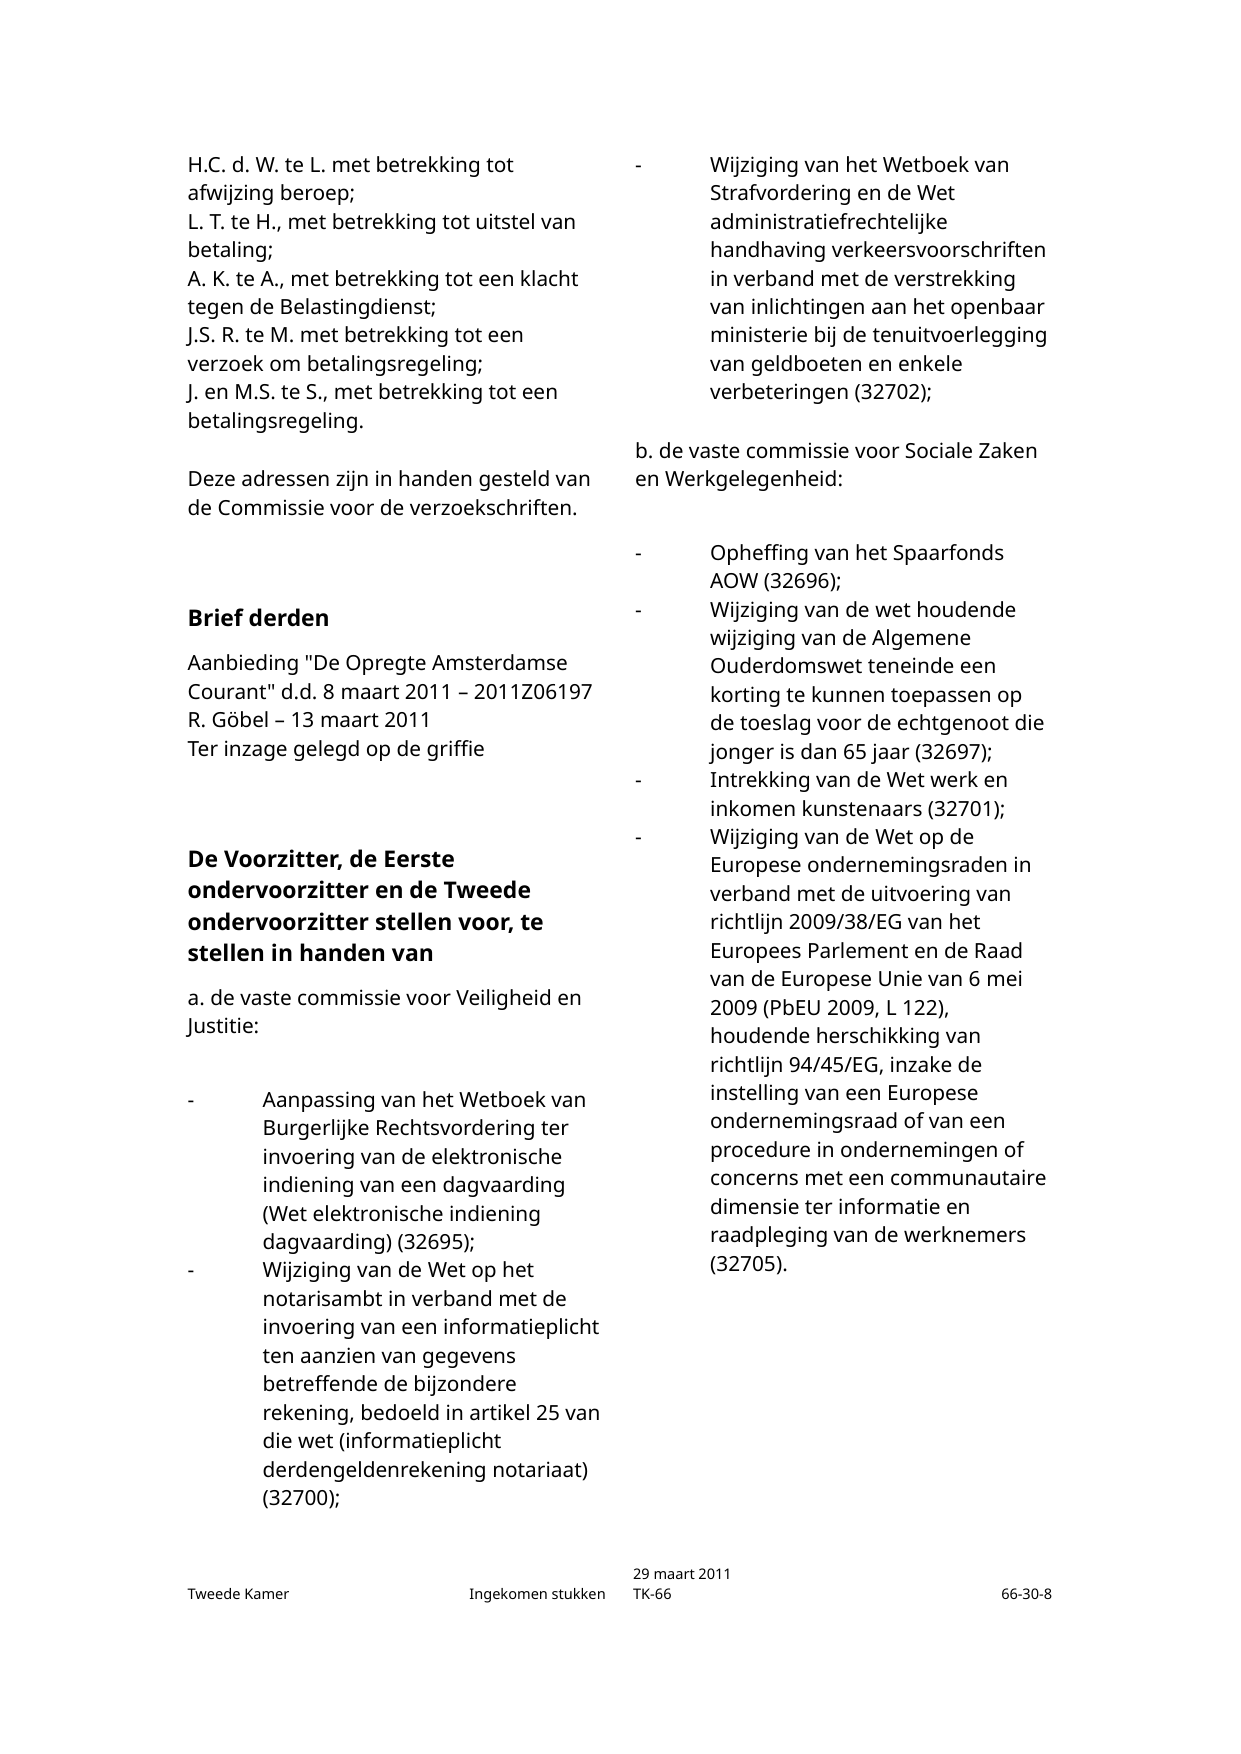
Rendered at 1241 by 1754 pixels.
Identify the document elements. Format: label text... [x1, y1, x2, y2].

text Deze adressen zijn in handen gesteld van de Commissie voor de verzoekschriften. [187, 464, 605, 521]
text  [187, 551, 605, 580]
subtitle De Voorzitter, de Eerste ondervoorzitter en de Tweede ondervoorzitter stellen voor, te stellen in handen van [187, 843, 605, 968]
text b. de vaste commissie voor Sociale Zaken en Werkgelegenheid: [635, 436, 1053, 493]
list Aanpassing van het Wetboek van Burgerlijke Rechtsvordering ter invoering van de elektronische indiening van een dagvaarding (Wet elektronische indiening dagvaarding) (32695); [187, 1085, 605, 1256]
subtitle Brief derden [187, 602, 605, 633]
text J.S. R. te M. met betrekking tot een verzoek om betalingsregeling; [187, 321, 605, 377]
list Wijziging van de Wet op het notarisambt in verband met de invoering van een informatieplicht ten aanzien van gegevens betreffende de bijzondere rekening, bedoeld in artikel 25 van die wet (informatieplicht derdengeldenrekening notariaat) (32700); [187, 1256, 605, 1512]
list Wijziging van het Wetboek van Strafvordering en de Wet administratiefrechtelijke handhaving verkeersvoorschriften in verband met de verstrekking van inlichtingen aan het openbaar ministerie bij de tenuitvoerlegging van geldboeten en enkele verbeteringen (32702); [635, 150, 1053, 406]
text Aanbieding "De Opregte Amsterdamse Courant" d.d. 8 maart 2011 – 2011Z06197 [187, 648, 605, 705]
list Wijziging van de wet houdende wijziging van de Algemene Ouderdomswet teneinde een korting te kunnen toepassen op de toeslag voor de echtgenoot die jonger is dan 65 jaar (32697); [635, 595, 1053, 765]
list Intrekking van de Wet werk en inkomen kunstenaars (32701); [635, 765, 1053, 822]
list Opheffing van het Spaarfonds AOW (32696); [635, 538, 1053, 595]
text A. K. te A., met betrekking tot een klacht tegen de Belastingdienst; [187, 264, 605, 321]
text R. Göbel – 13 maart 2011 [187, 705, 605, 734]
list Wijziging van de Wet op de Europese ondernemingsraden in verband met de uitvoering van richtlijn 2009/38/EG van het Europees Parlement en de Raad van de Europese Unie van 6 mei 2009 (PbEU 2009, L 122), houdende herschikking van richtlijn 94/45/EG, inzake de instelling van een Europese ondernemingsraad of van een procedure in ondernemingen of concerns met een communautaire dimensie ter informatie en raadpleging van de werknemers (32705). [635, 822, 1053, 1277]
text Ter inzage gelegd op de griffie [187, 734, 605, 762]
text L. T. te H., met betrekking tot uitstel van betaling; [187, 207, 605, 264]
text a. de vaste commissie voor Veiligheid en Justitie: [187, 983, 605, 1040]
text J. en M.S. te S., met betrekking tot een betalingsregeling. [187, 377, 605, 434]
text H.C. d. W. te L. met betrekking tot afwijzing beroep; [187, 150, 605, 207]
text  [187, 792, 605, 821]
